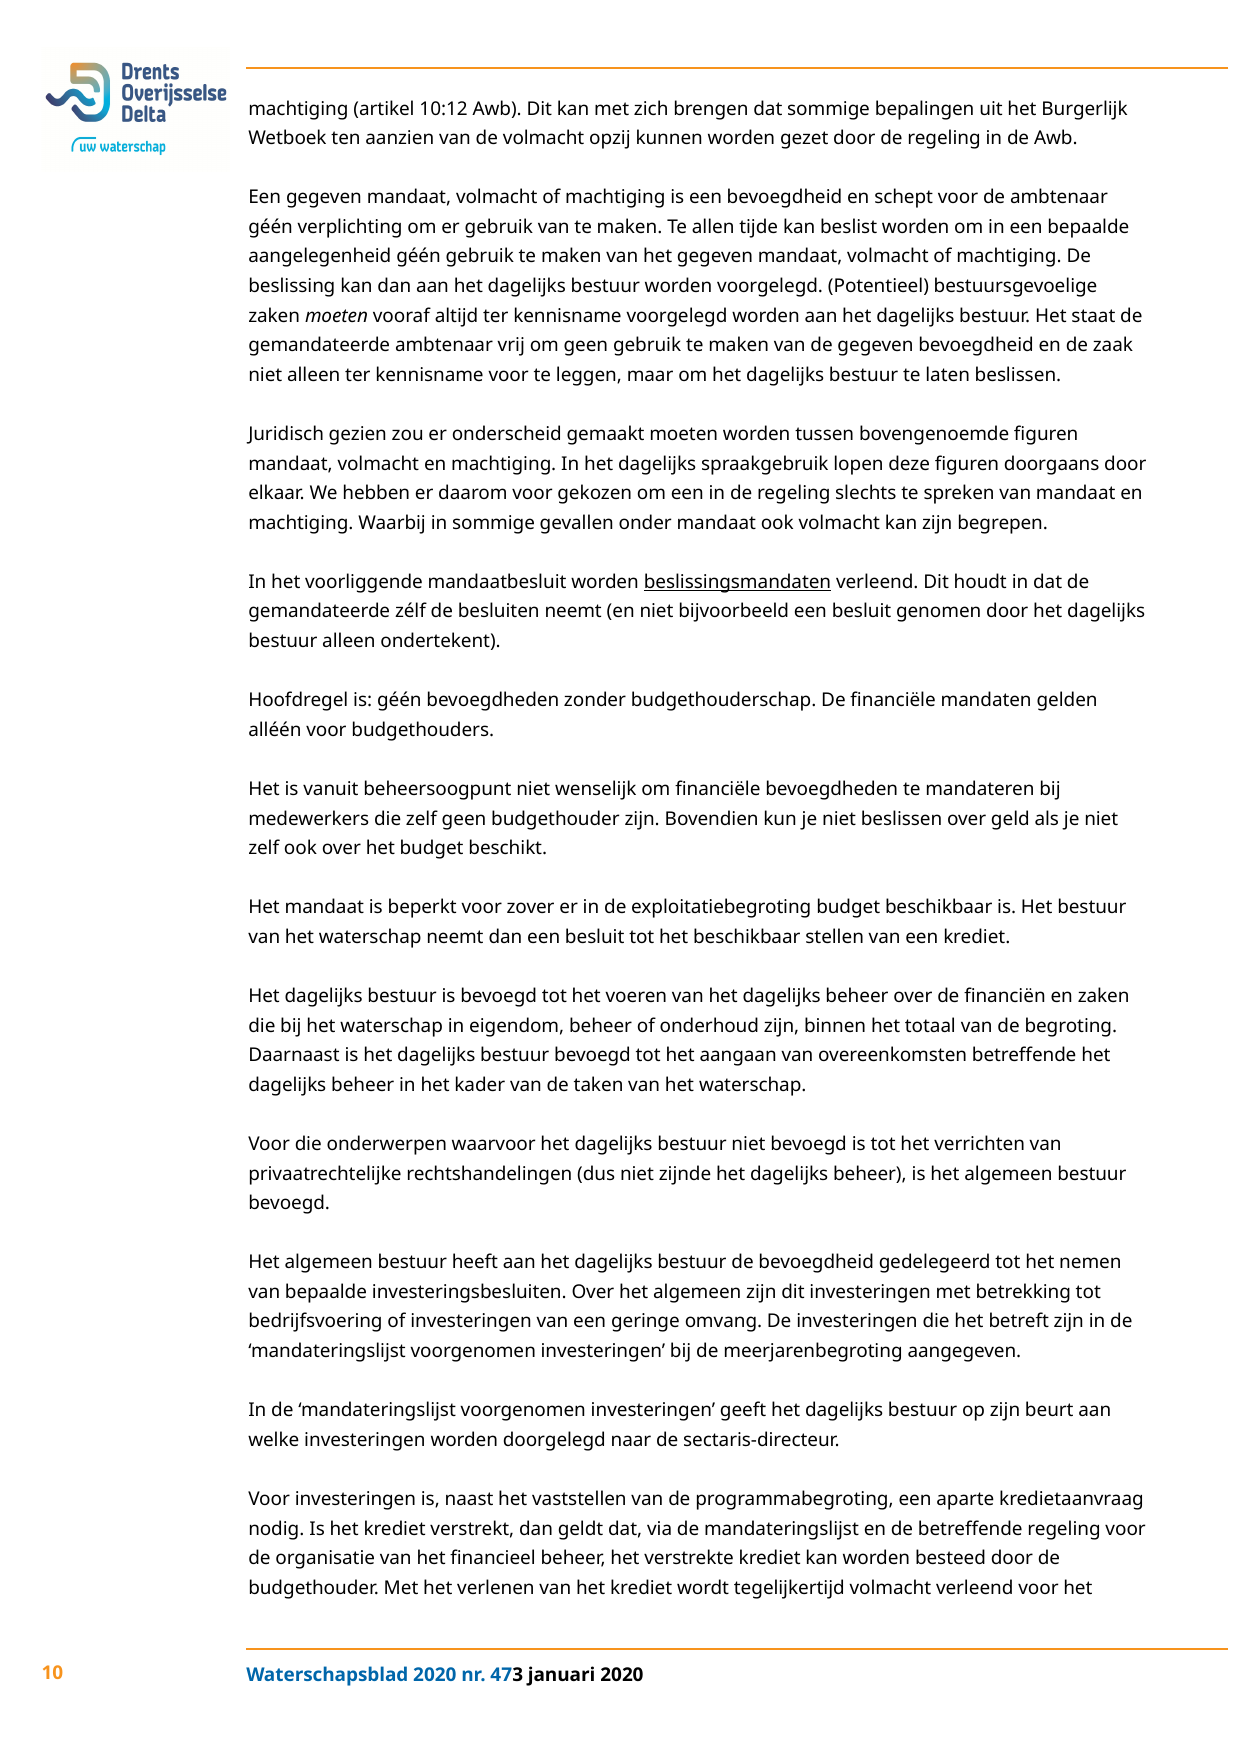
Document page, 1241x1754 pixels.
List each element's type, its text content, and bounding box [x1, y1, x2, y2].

text In het voorliggende mandaatbesluit worden beslissingsmandaten verleend. Dit houdt in dat de gemandateerde zélf de besluiten neemt (en niet bijvoorbeeld een besluit genomen door het dagelijks bestuur alleen ondertekent). [248, 568, 1152, 653]
text Voor die onderwerpen waarvoor het dagelijks bestuur niet bevoegd is tot het verrichten van privaatrechtelijke rechtshandelingen (dus niet zijnde het dagelijks beheer), is het algemeen bestuur bevoegd. [248, 1130, 1152, 1215]
text Het mandaat is beperkt voor zover er in de exploitatiebegroting budget beschikbaar is. Het bestuur van het waterschap neemt dan een besluit tot het beschikbaar stellen van een krediet. [248, 893, 1152, 949]
text Een gegeven mandaat, volmacht of machtiging is een bevoegdheid en schept voor de ambtenaar géén verplichting om er gebruik van te maken. Te allen tijde kan beslist worden om in een bepaalde aangelegenheid géén gebruik te maken van het gegeven mandaat, volmacht of machtiging. De beslissing kan dan aan het dagelijks bestuur worden voorgelegd. (Potentieel) bestuursgevoelige zaken moeten vooraf altijd ter kennisname voorgelegd worden aan het dagelijks bestuur. Het staat de gemandateerde ambtenaar vrij om geen gebruik te maken van de gegeven bevoegdheid en de zaak niet alleen ter kennisname voor te leggen, maar om het dagelijks bestuur te laten beslissen. [248, 183, 1152, 387]
text Het algemeen bestuur heeft aan het dagelijks bestuur de bevoegdheid gedelegeerd tot het nemen van bepaalde investeringsbesluiten. Over het algemeen zijn dit investeringen met betrekking tot bedrijfsvoering of investeringen van een geringe omvang. De investeringen die het betreft zijn in de ‘mandateringslijst voorgenomen investeringen’ bij de meerjarenbegroting aangegeven. [248, 1248, 1152, 1363]
text Voor investeringen is, naast het vaststellen van de programmabegroting, een aparte kredietaanvraag nodig. Is het krediet verstrekt, dan geldt dat, via de mandateringslijst en de betreffende regeling voor de organisatie van het financieel beheer, het verstrekte krediet kan worden besteed door de budgethouder. Met het verlenen van het krediet wordt tegelijkertijd volmacht verleend voor het [248, 1485, 1152, 1600]
picture [41, 47, 231, 172]
text In de ‘mandateringslijst voorgenomen investeringen’ geeft het dagelijks bestuur op zijn beurt aan welke investeringen worden doorgelegd naar de sectaris-directeur. [248, 1396, 1152, 1452]
text Het dagelijks bestuur is bevoegd tot het voeren van het dagelijks beheer over de financiën en zaken die bij het waterschap in eigendom, beheer of onderhoud zijn, binnen het totaal van de begroting. Daarnaast is het dagelijks bestuur bevoegd tot het aangaan van overeenkomsten betreffende het dagelijks beheer in het kader van de taken van het waterschap. [248, 982, 1152, 1097]
text Juridisch gezien zou er onderscheid gemaakt moeten worden tussen bovengenoemde figuren mandaat, volmacht en machtiging. In het dagelijks spraakgebruik lopen deze figuren doorgaans door elkaar. We hebben er daarom voor gekozen om een in de regeling slechts te spreken van mandaat en machtiging. Waarbij in sommige gevallen onder mandaat ook volmacht kan zijn begrepen. [248, 420, 1152, 535]
text machtiging (artikel 10:12 Awb). Dit kan met zich brengen dat sommige bepalingen uit het Burgerlijk Wetboek ten aanzien van de volmacht opzij kunnen worden gezet door de regeling in de Awb. [248, 95, 1152, 150]
text Het is vanuit beheersoogpunt niet wenselijk om financiële bevoegdheden te mandateren bij medewerkers die zelf geen budgethouder zijn. Bovendien kun je niet beslissen over geld als je niet zelf ook over het budget beschikt. [248, 775, 1152, 860]
text Hoofdregel is: géén bevoegdheden zonder budgethouderschap. De financiële mandaten gelden alléén voor budgethouders. [248, 686, 1152, 742]
